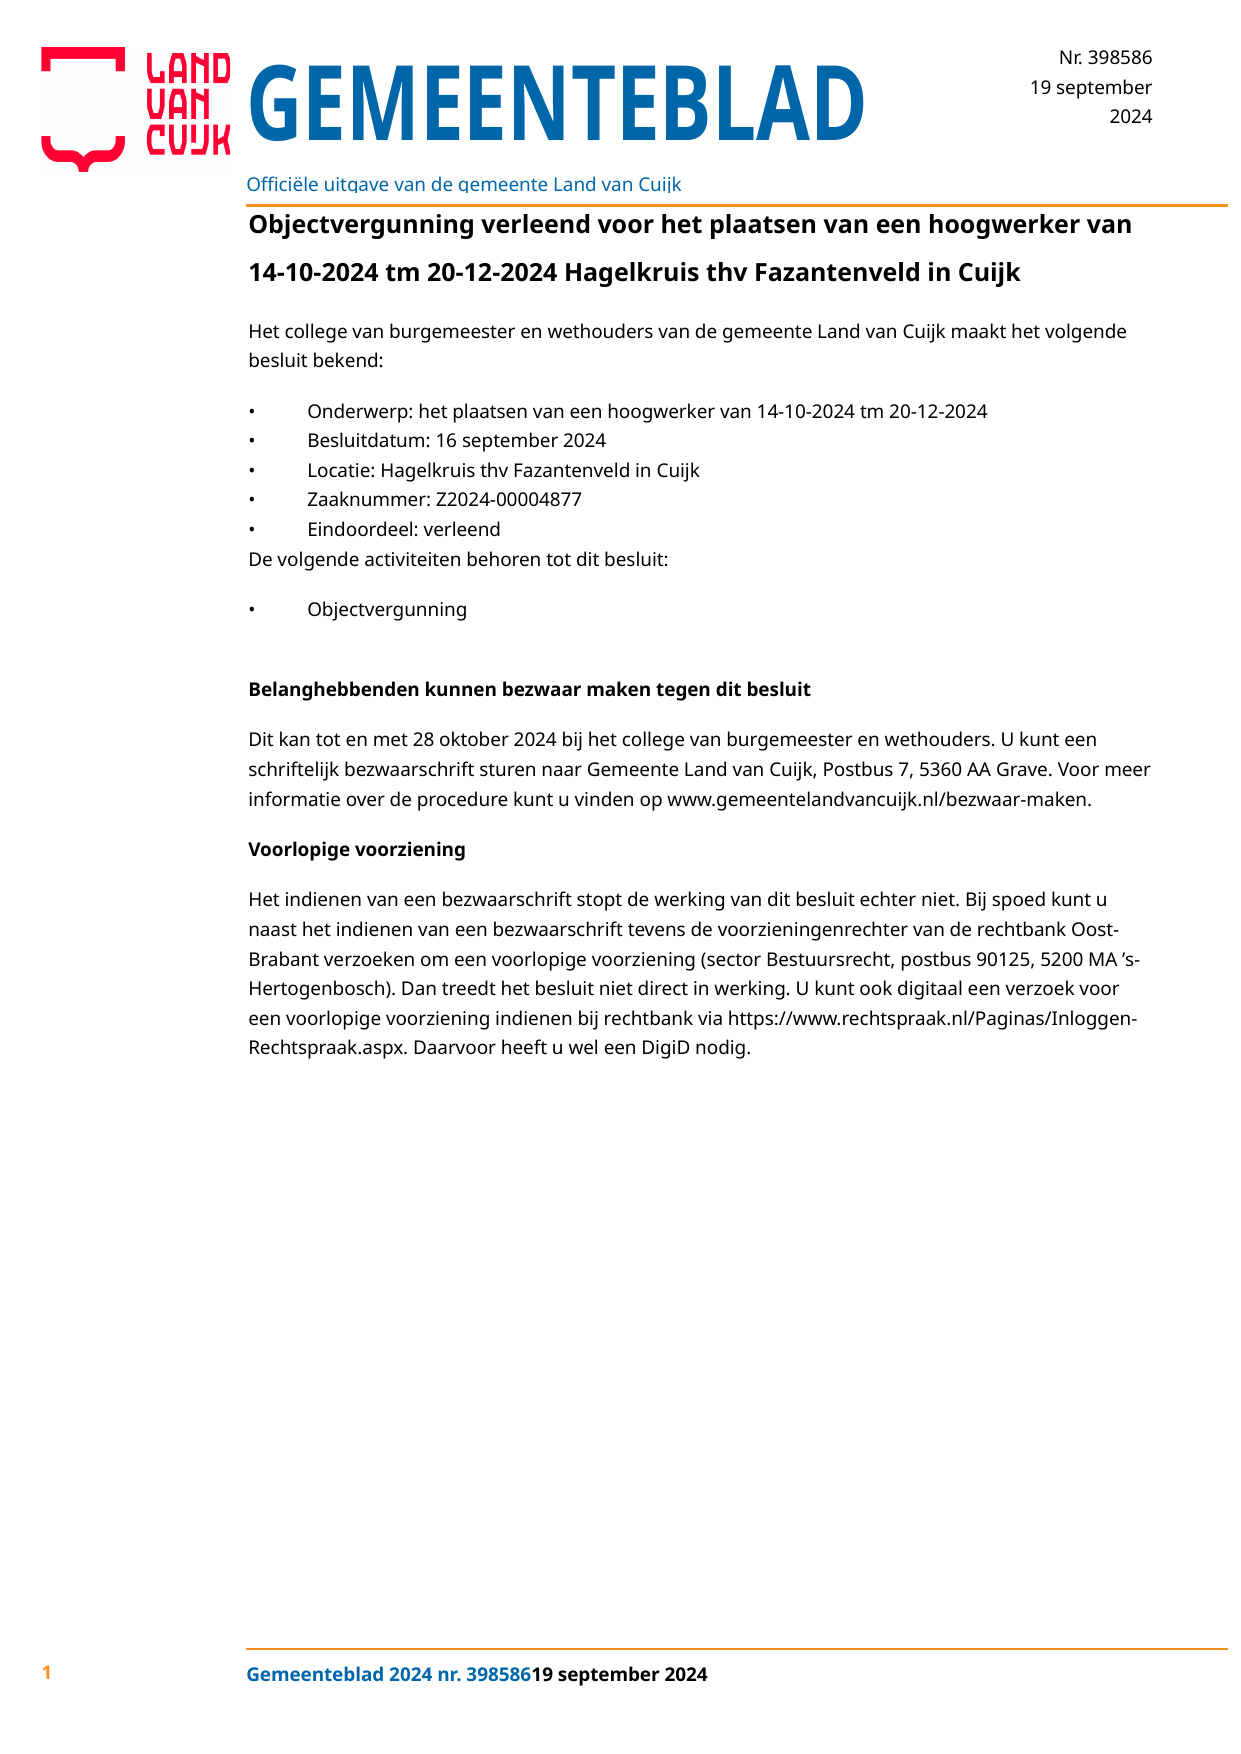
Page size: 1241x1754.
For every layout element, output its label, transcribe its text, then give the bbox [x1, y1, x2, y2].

list Objectvergunning [248, 596, 1152, 622]
picture [41, 47, 231, 172]
text De volgende activiteiten behoren tot dit besluit: [248, 546, 1152, 572]
list Locatie: Hagelkruis thv Fazantenveld in Cuijk [248, 457, 1152, 483]
text Objectvergunning verleend voor het plaatsen van een hoogwerker van 14-10-2024 tm 20-12-2024 Hagelkruis thv Fazantenveld in Cuijk [248, 207, 1152, 288]
list Zaaknummer: Z2024-00004877 [248, 487, 1152, 512]
text Het college van burgemeester en wethouders van de gemeente Land van Cuijk maakt het volgende besluit bekend: [248, 318, 1152, 373]
text Belanghebbenden kunnen bezwaar maken tegen dit besluit [248, 676, 1152, 702]
text Voorlopige voorziening [248, 836, 1152, 862]
list Besluitdatum: 16 september 2024 [248, 427, 1152, 453]
text Het indienen van een bezwaarschrift stopt de werking van dit besluit echter niet. Bij spoed kunt u naast het indienen van een bezwaarschrift tevens de voorzieningenrechter van de rechtbank Oost-Brabant verzoeken om een voorlopige voorziening (sector Bestuursrecht, postbus 90125, 5200 MA ’s-Hertogenbosch). Dan treedt het besluit niet direct in werking. U kunt ook digitaal een verzoek voor een voorlopige voorziening indienen bij rechtbank via https://www.rechtspraak.nl/Paginas/Inloggen-Rechtspraak.aspx. Daarvoor heeft u wel een DigiD nodig. [248, 887, 1152, 1060]
list Onderwerp: het plaatsen van een hoogwerker van 14-10-2024 tm 20-12-2024 [248, 398, 1152, 424]
list Eindoordeel: verleend [248, 516, 1152, 542]
text Dit kan tot en met 28 oktober 2024 bij het college van burgemeester en wethouders. U kunt een schriftelijk bezwaarschrift sturen naar Gemeente Land van Cuijk, Postbus 7, 5360 AA Grave. Voor meer informatie over de procedure kunt u vinden op www.gemeentelandvancuijk.nl/bezwaar-maken. [248, 727, 1152, 812]
